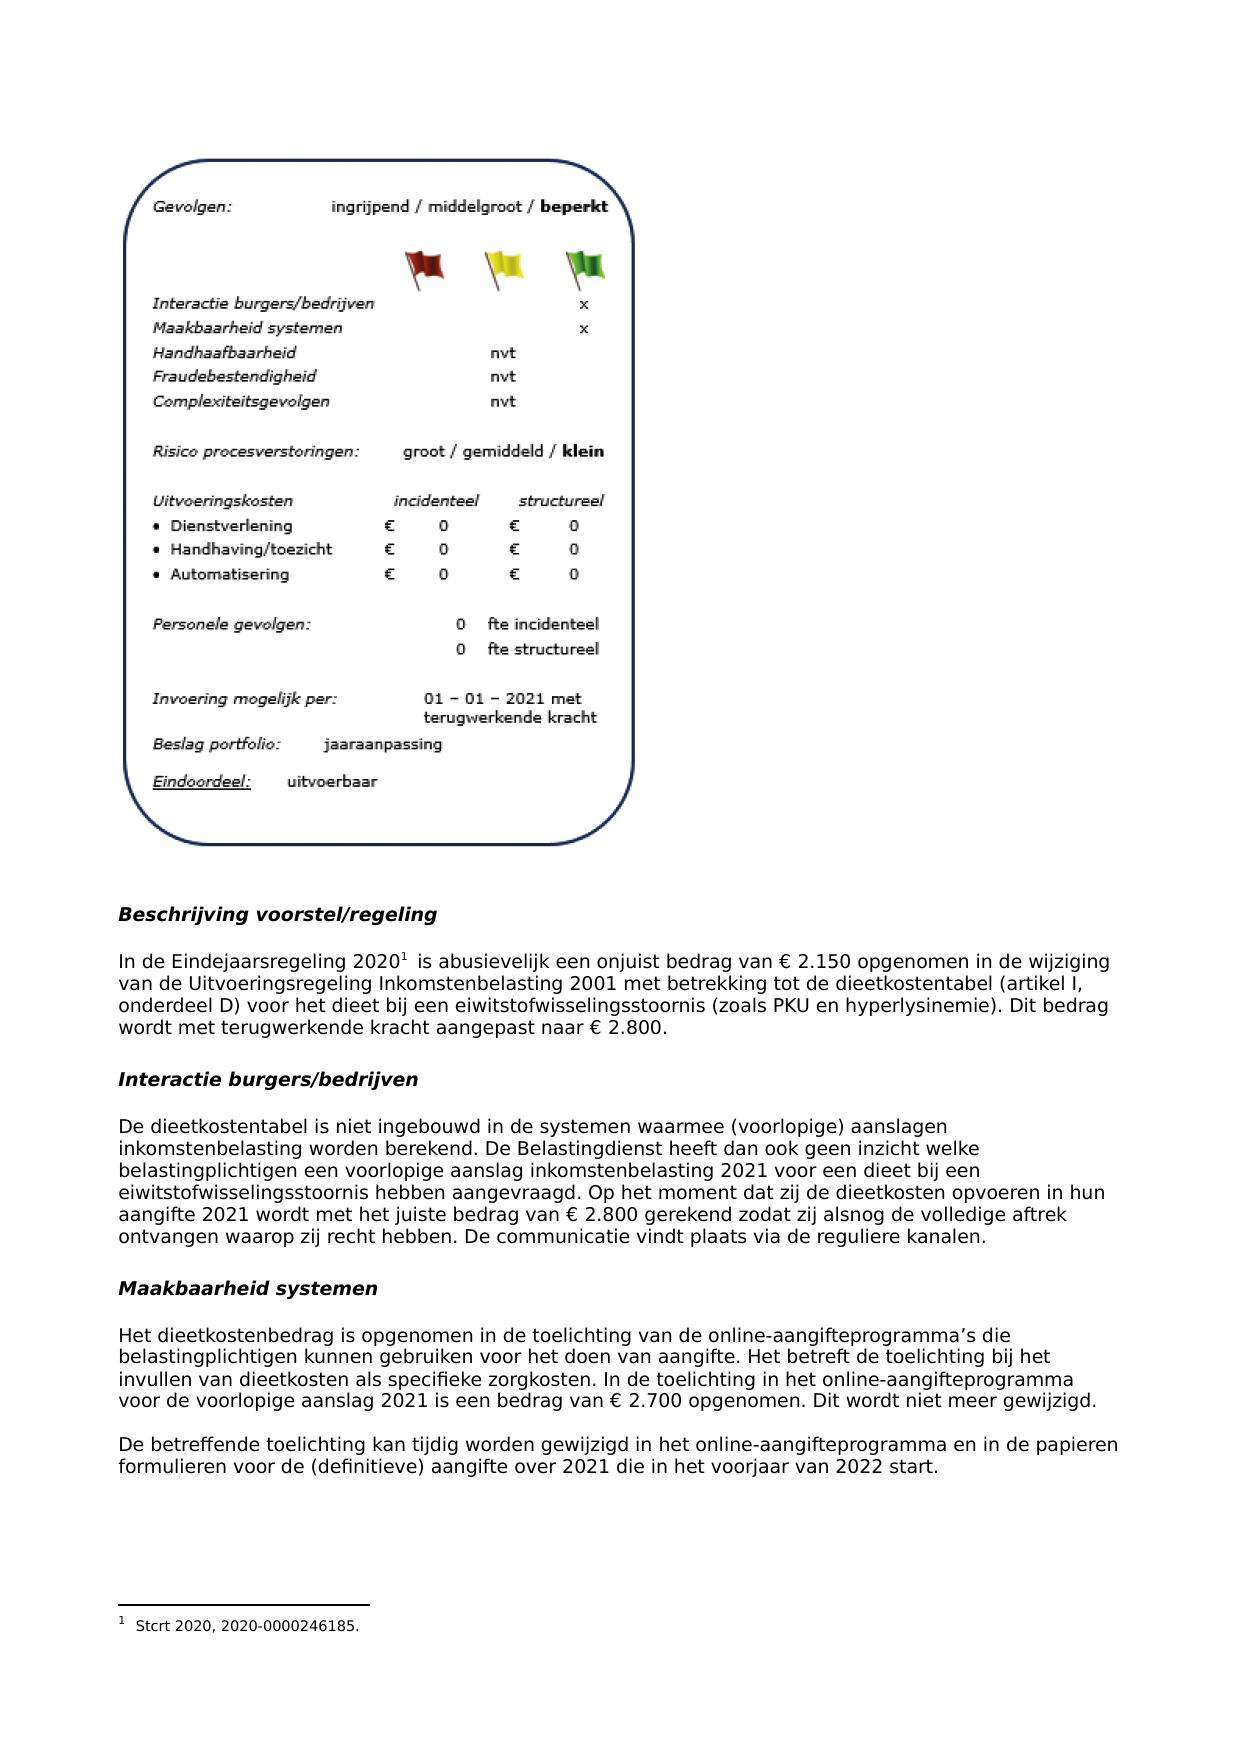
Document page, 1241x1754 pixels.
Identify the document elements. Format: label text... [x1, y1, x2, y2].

picture [118, 143, 644, 852]
subtitle Maakbaarheid systemen [118, 1277, 1122, 1299]
text De dieetkostentabel is niet ingebouwd in de systemen waarmee (voorlopige) aanslagen inkomstenbelasting worden berekend. De Belastingdienst heeft dan ook geen inzicht welke belastingplichtigen een voorlopige aanslag inkomstenbelasting 2021 voor een dieet bij een eiwitstofwisselingsstoornis hebben aangevraagd. Op het moment dat zij de dieetkosten opvoeren in hun aangifte 2021 wordt met het juiste bedrag van € 2.800 gerekend zodat zij alsnog de volledige aftrek ontvangen waarop zij recht hebben. De communicatie vindt plaats via de reguliere kanalen. [118, 1116, 1122, 1247]
text Stcrt 2020, 2020-0000246185. [118, 1614, 1122, 1636]
text De betreffende toelichting kan tijdig worden gewijzigd in het online-aangifteprogramma en in de papieren formulieren voor de (definitieve) aangifte over 2021 die in het voorjaar van 2022 start. [118, 1434, 1122, 1478]
subtitle Beschrijving voorstel/regeling [118, 904, 1122, 926]
subtitle Interactie burgers/bedrijven [118, 1069, 1122, 1091]
text In de Eindejaarsregeling 2020 is abusievelijk een onjuist bedrag van € 2.150 opgenomen in de wijziging van de Uitvoeringsregeling Inkomstenbelasting 2001 met betrekking tot de dieetkostentabel (artikel I, onderdeel D) voor het dieet bij een eiwitstofwisselingsstoornis (zoals PKU en hyperlysinemie). Dit bedrag wordt met terugwerkende kracht aangepast naar € 2.800. [118, 951, 1122, 1039]
text Het dieetkostenbedrag is opgenomen in de toelichting van de online-aangifteprogramma’s die belastingplichtigen kunnen gebruiken voor het doen van aangifte. Het betreft de toelichting bij het invullen van dieetkosten als specifieke zorgkosten. In de toelichting in het online-aangifteprogramma voor de voorlopige aanslag 2021 is een bedrag van € 2.700 opgenomen. Dit wordt niet meer gewijzigd. [118, 1324, 1122, 1412]
